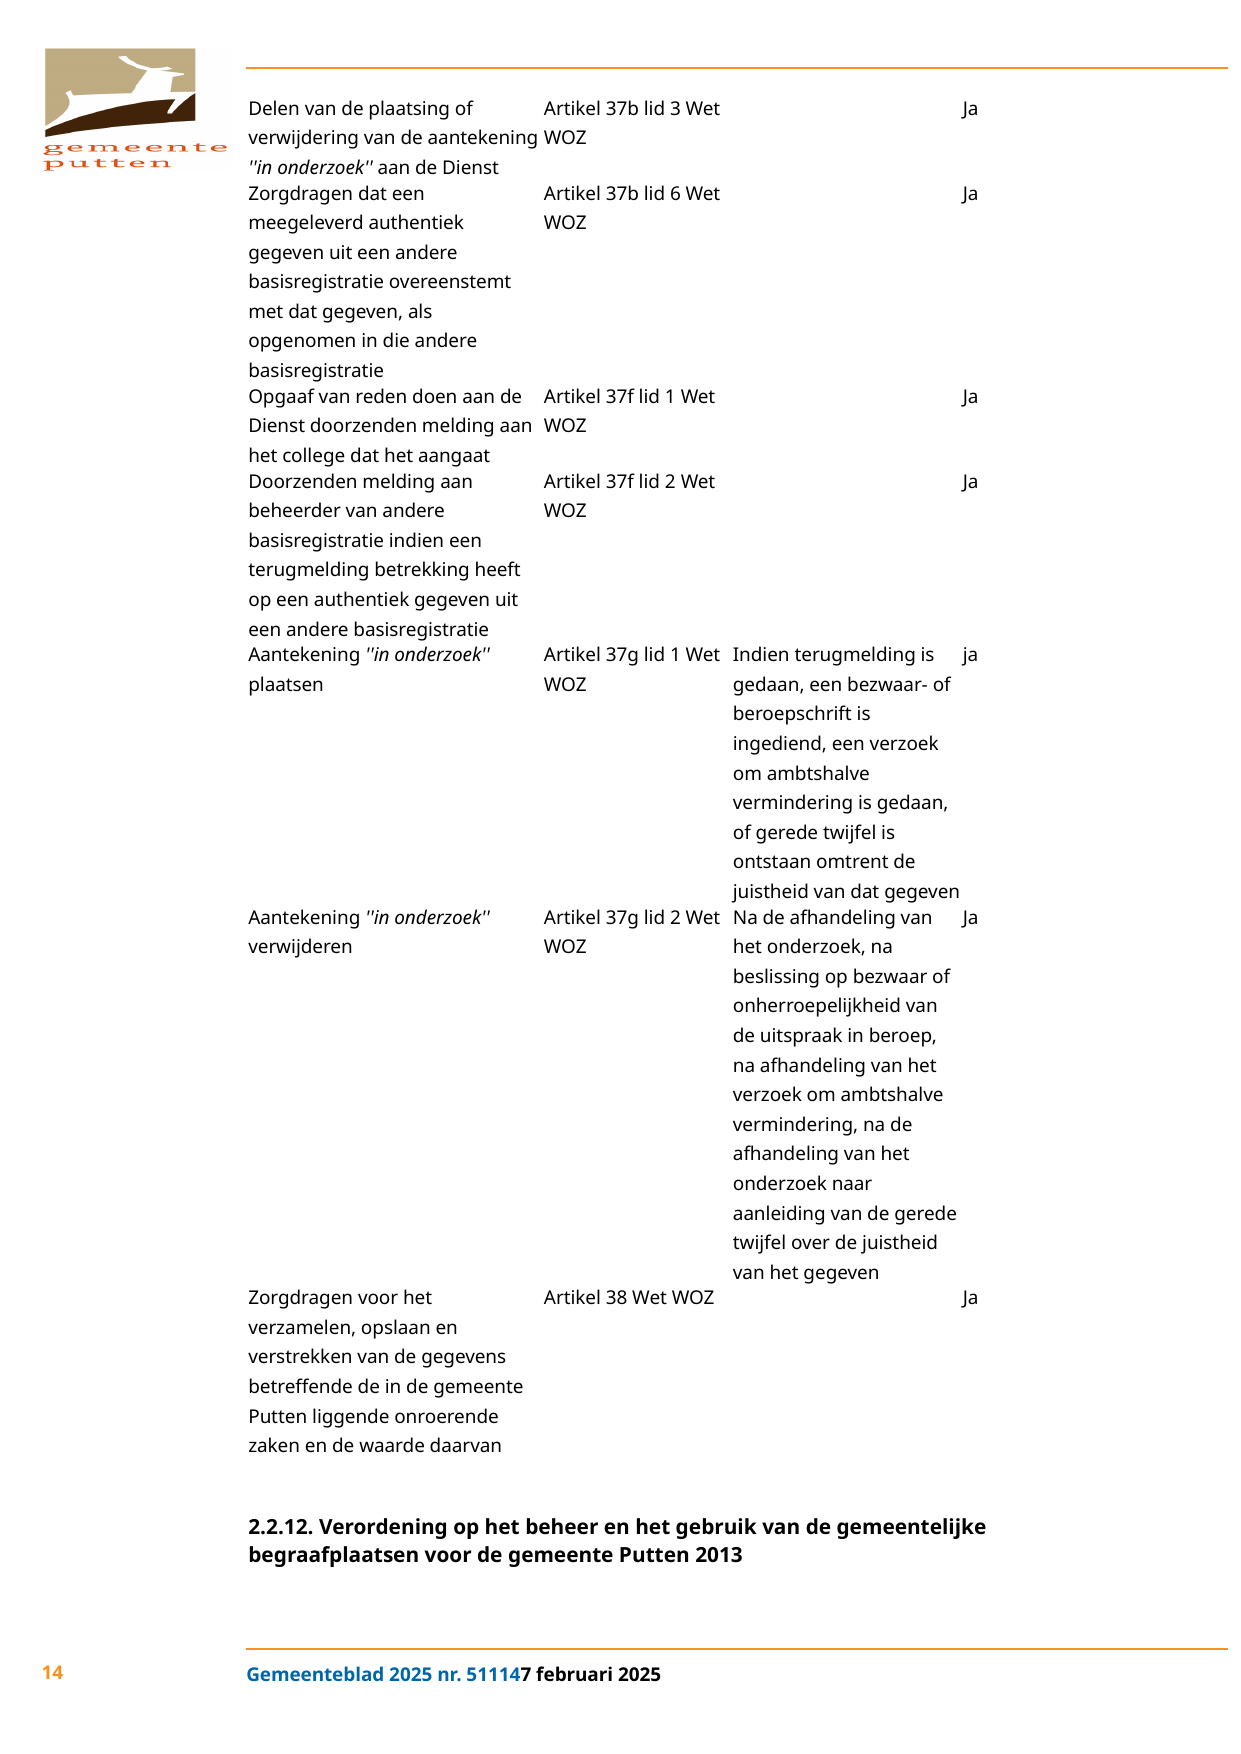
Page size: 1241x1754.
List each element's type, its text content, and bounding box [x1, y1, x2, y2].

table_cell [733, 180, 963, 383]
table_cell [733, 383, 963, 468]
picture [41, 47, 231, 172]
table_cell Opgaaf van reden doen aan de Dienst doorzenden melding aan het college dat het aangaat [248, 383, 544, 468]
table_cell Artikel 37b lid 3 Wet WOZ [544, 95, 733, 180]
table_cell Aantekening ''in onderzoek'' verwijderen [248, 904, 544, 1284]
table_cell Ja [963, 95, 1152, 180]
table_cell Aantekening ''in onderzoek'' plaatsen [248, 641, 544, 904]
table_cell Artikel 37g lid 2 Wet WOZ [544, 904, 733, 1284]
table_cell [733, 1285, 963, 1458]
table_cell [733, 468, 963, 641]
table_cell Ja [963, 180, 1152, 383]
table_cell Zorgdragen voor het verzamelen, opslaan en verstrekken van de gegevens betreffende de in de gemeente Putten liggende onroerende zaken en de waarde daarvan [248, 1285, 544, 1458]
table_cell Delen van de plaatsing of verwijdering van de aantekening ''in onderzoek'' aan de Dienst [248, 95, 544, 180]
table_cell Artikel 37b lid 6 Wet WOZ [544, 180, 733, 383]
table_cell Ja [963, 904, 1152, 1284]
table_cell Na de afhandeling van het onderzoek, na beslissing op bezwaar of onherroepelijkheid van de uitspraak in beroep, na afhandeling van het verzoek om ambtshalve vermindering, na de afhandeling van het onderzoek naar aanleiding van de gerede twijfel over de juistheid van het gegeven [733, 904, 963, 1284]
table_cell Indien terugmelding is gedaan, een bezwaar- of beroepschrift is ingediend, een verzoek om ambtshalve vermindering is gedaan, of gerede twijfel is ontstaan omtrent de juistheid van dat gegeven [733, 641, 963, 904]
text 2.2.12. Verordening op het beheer en het gebruik van de gemeentelijke begraafplaatsen voor de gemeente Putten 2013 [248, 1512, 1152, 1569]
table_cell Ja [963, 383, 1152, 468]
table_cell Artikel 37f lid 2 Wet WOZ [544, 468, 733, 641]
table_cell ja [963, 641, 1152, 904]
table_cell Doorzenden melding aan beheerder van andere basisregistratie indien een terugmelding betrekking heeft op een authentiek gegeven uit een andere basisregistratie [248, 468, 544, 641]
table_cell Ja [963, 1285, 1152, 1458]
table_cell Artikel 37f lid 1 Wet WOZ [544, 383, 733, 468]
table_cell Ja [963, 468, 1152, 641]
table_cell [733, 95, 963, 180]
table_cell Artikel 37g lid 1 Wet WOZ [544, 641, 733, 904]
table_cell Zorgdragen dat een meegeleverd authentiek gegeven uit een andere basisregistratie overeenstemt met dat gegeven, als opgenomen in die andere basisregistratie [248, 180, 544, 383]
table_cell Artikel 38 Wet WOZ [544, 1285, 733, 1458]
